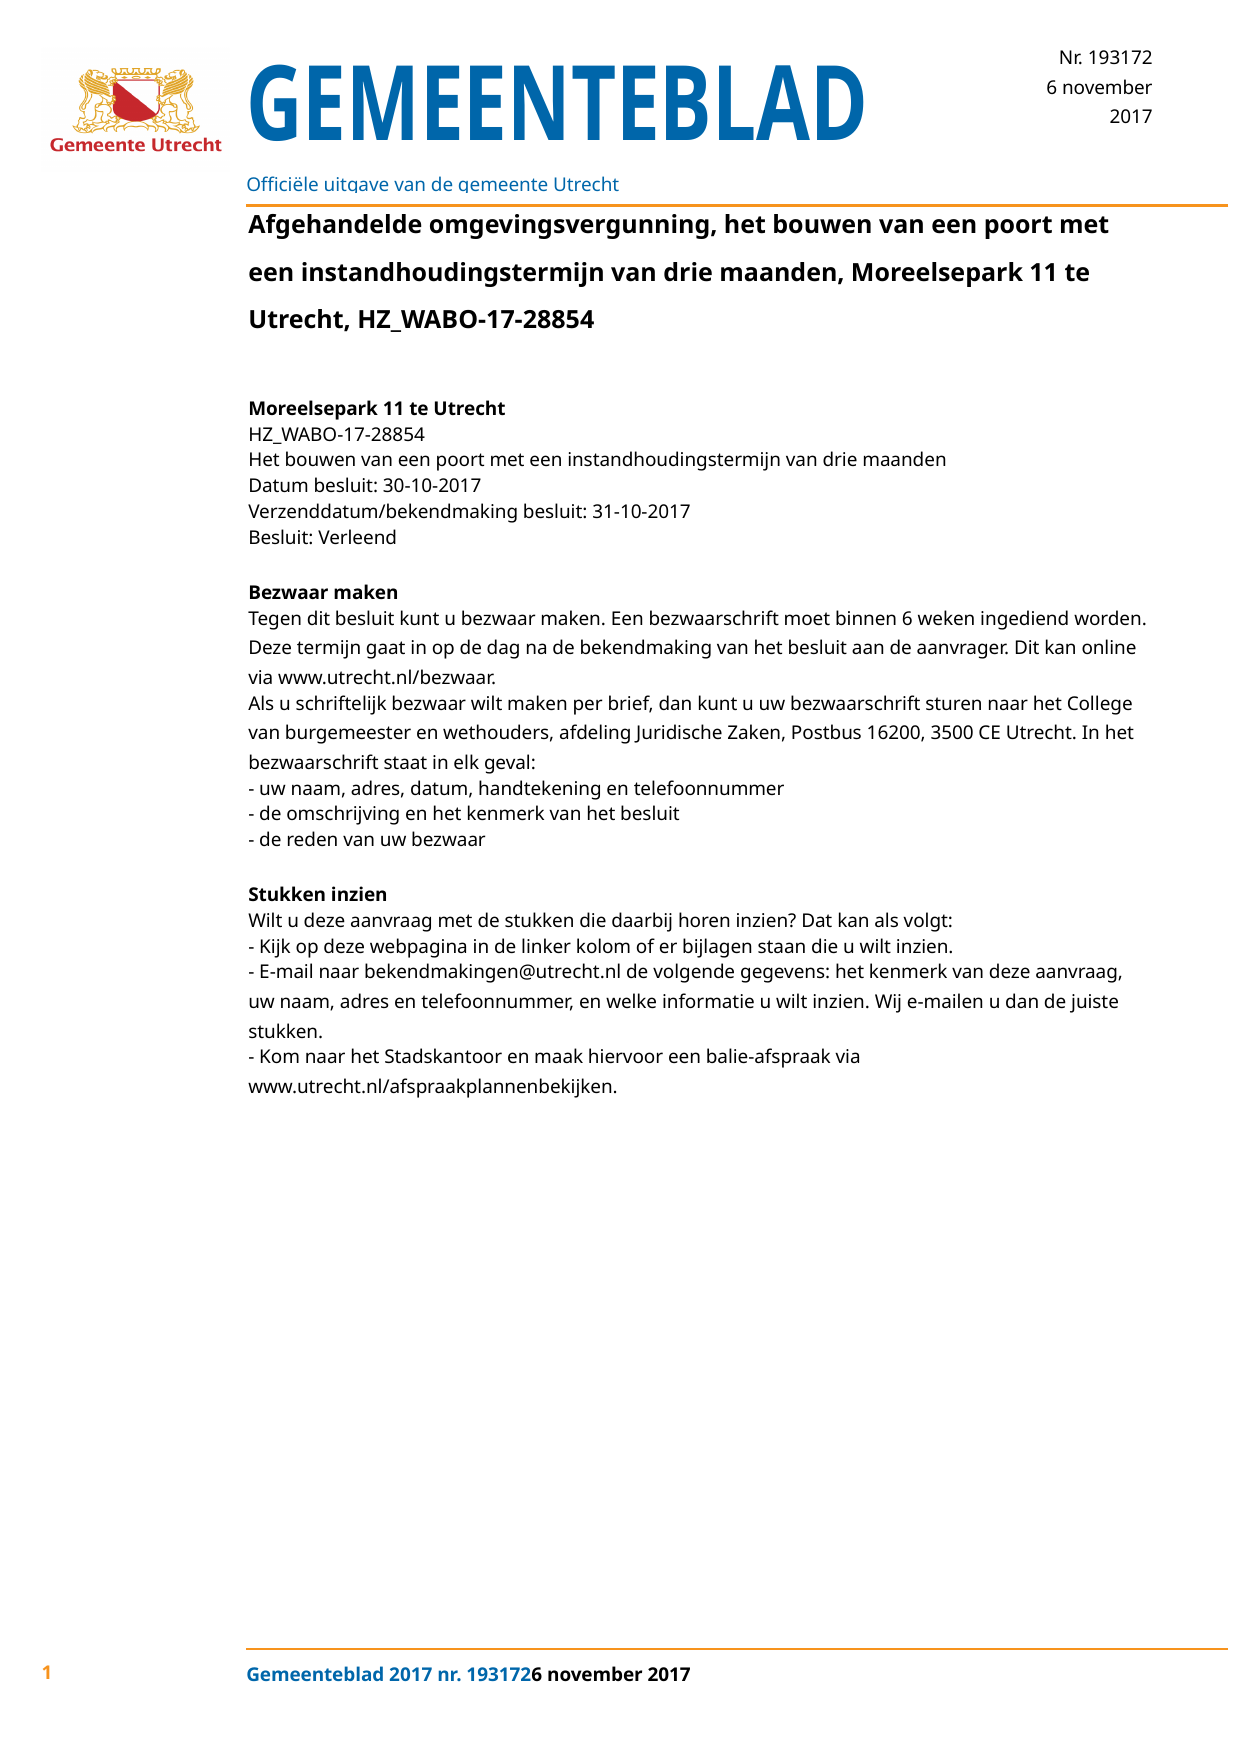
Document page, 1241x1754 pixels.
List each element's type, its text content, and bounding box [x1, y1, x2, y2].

table_cell Datum besluit: 30-10-2017 [248, 473, 1152, 498]
table_header Moreelsepark 11 te Utrecht [248, 395, 1152, 421]
picture [41, 47, 231, 172]
table_cell Tegen dit besluit kunt u bezwaar maken. Een bezwaarschrift moet binnen 6 weken ingediend worden. Deze termijn gaat in op de dag na de bekendmaking van het besluit aan de aanvrager. Dit kan online via www.utrecht.nl/bezwaar. [248, 605, 1152, 690]
table_cell - de reden van uw bezwaar [248, 826, 1152, 881]
table_cell Bezwaar maken [248, 579, 1152, 605]
table_cell - E-mail naar bekendmakingen@utrecht.nl de volgende gegevens: het kenmerk van deze aanvraag, uw naam, adres en telefoonnummer, en welke informatie u wilt inzien. Wij e-mailen u dan de juiste stukken. [248, 959, 1152, 1043]
table_cell Wilt u deze aanvraag met de stukken die daarbij horen inzien? Dat kan als volgt: [248, 907, 1152, 933]
table_cell Het bouwen van een poort met een instandhoudingstermijn van drie maanden [248, 447, 1152, 472]
table_cell Besluit: Verleend [248, 524, 1152, 579]
text Afgehandelde omgevingsvergunning, het bouwen van een poort met een instandhoudingstermijn van drie maanden, Moreelsepark 11 te Utrecht, HZ_WABO-17-28854 [248, 207, 1152, 336]
table_cell Verzenddatum/bekendmaking besluit: 31-10-2017 [248, 498, 1152, 524]
table_cell - Kom naar het Stadskantoor en maak hiervoor een balie-afspraak via www.utrecht.nl/afspraakplannenbekijken. [248, 1044, 1152, 1099]
table_cell Stukken inzien [248, 881, 1152, 907]
table_cell - de omschrijving en het kenmerk van het besluit [248, 800, 1152, 826]
table_cell HZ_WABO-17-28854 [248, 421, 1152, 447]
table_cell - uw naam, adres, datum, handtekening en telefoonnummer [248, 775, 1152, 800]
table_cell Als u schriftelijk bezwaar wilt maken per brief, dan kunt u uw bezwaarschrift sturen naar het College van burgemeester en wethouders, afdeling Juridische Zaken, Postbus 16200, 3500 CE Utrecht. In het bezwaarschrift staat in elk geval: [248, 690, 1152, 775]
table_cell - Kijk op deze webpagina in de linker kolom of er bijlagen staan die u wilt inzien. [248, 933, 1152, 959]
